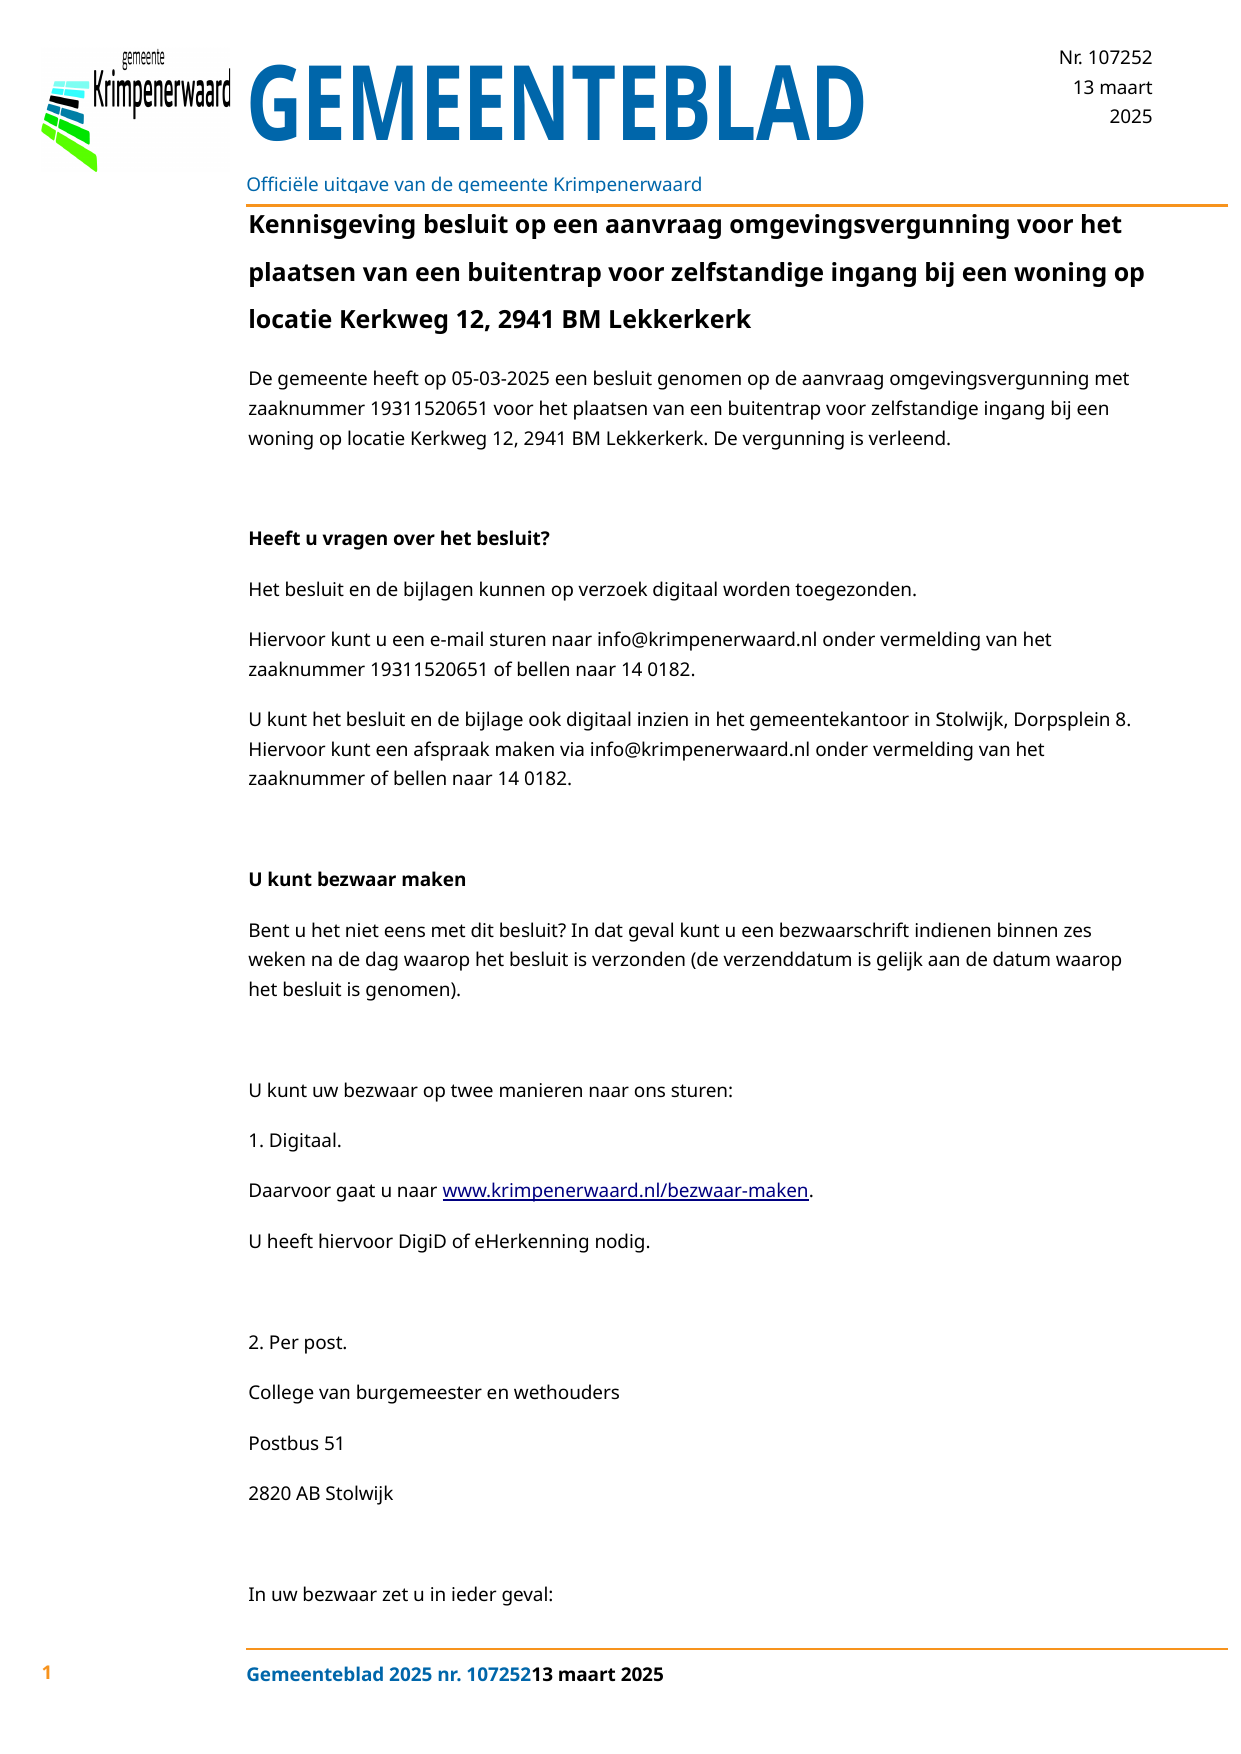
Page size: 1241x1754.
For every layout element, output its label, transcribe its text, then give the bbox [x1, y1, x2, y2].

text 2820 AB Stolwijk [248, 1480, 1152, 1506]
text U kunt bezwaar maken [248, 866, 1152, 892]
text Hiervoor kunt u een e-mail sturen naar info@krimpenerwaard.nl onder vermelding van het zaaknummer 19311520651 of bellen naar 14 0182. [248, 626, 1152, 682]
text Kennisgeving besluit op een aanvraag omgevingsvergunning voor het plaatsen van een buitentrap voor zelfstandige ingang bij een woning op locatie Kerkweg 12, 2941 BM Lekkerkerk [248, 207, 1152, 336]
text Bent u het niet eens met dit besluit? In dat geval kunt u een bezwaarschrift indienen binnen zes weken na de dag waarop het besluit is verzonden (de verzenddatum is gelijk aan de datum waarop het besluit is genomen). [248, 917, 1152, 1002]
text College van burgemeester en wethouders [248, 1379, 1152, 1405]
picture [41, 47, 231, 172]
text U heeft hiervoor DigiD of eHerkenning nodig. [248, 1228, 1152, 1254]
text Daarvoor gaat u naar www.krimpenerwaard.nl/bezwaar-maken. [248, 1178, 1152, 1203]
text U kunt het besluit en de bijlage ook digitaal inzien in het gemeentekantoor in Stolwijk, Dorpsplein 8. Hiervoor kunt een afspraak maken via info@krimpenerwaard.nl onder vermelding van het zaaknummer of bellen naar 14 0182. [248, 706, 1152, 791]
text In uw bezwaar zet u in ieder geval: [248, 1581, 1152, 1607]
text Heeft u vragen over het besluit? [248, 526, 1152, 551]
text Het besluit en de bijlagen kunnen op verzoek digitaal worden toegezonden. [248, 576, 1152, 602]
text U kunt uw bezwaar op twee manieren naar ons sturen: [248, 1077, 1152, 1102]
text 1. Digitaal. [248, 1127, 1152, 1153]
text De gemeente heeft op 05-03-2025 een besluit genomen op de aanvraag omgevingsvergunning met zaaknummer 19311520651 voor het plaatsen van een buitentrap voor zelfstandige ingang bij een woning op locatie Kerkweg 12, 2941 BM Lekkerkerk. De vergunning is verleend. [248, 366, 1152, 450]
text 2. Per post. [248, 1329, 1152, 1354]
text Postbus 51 [248, 1430, 1152, 1455]
